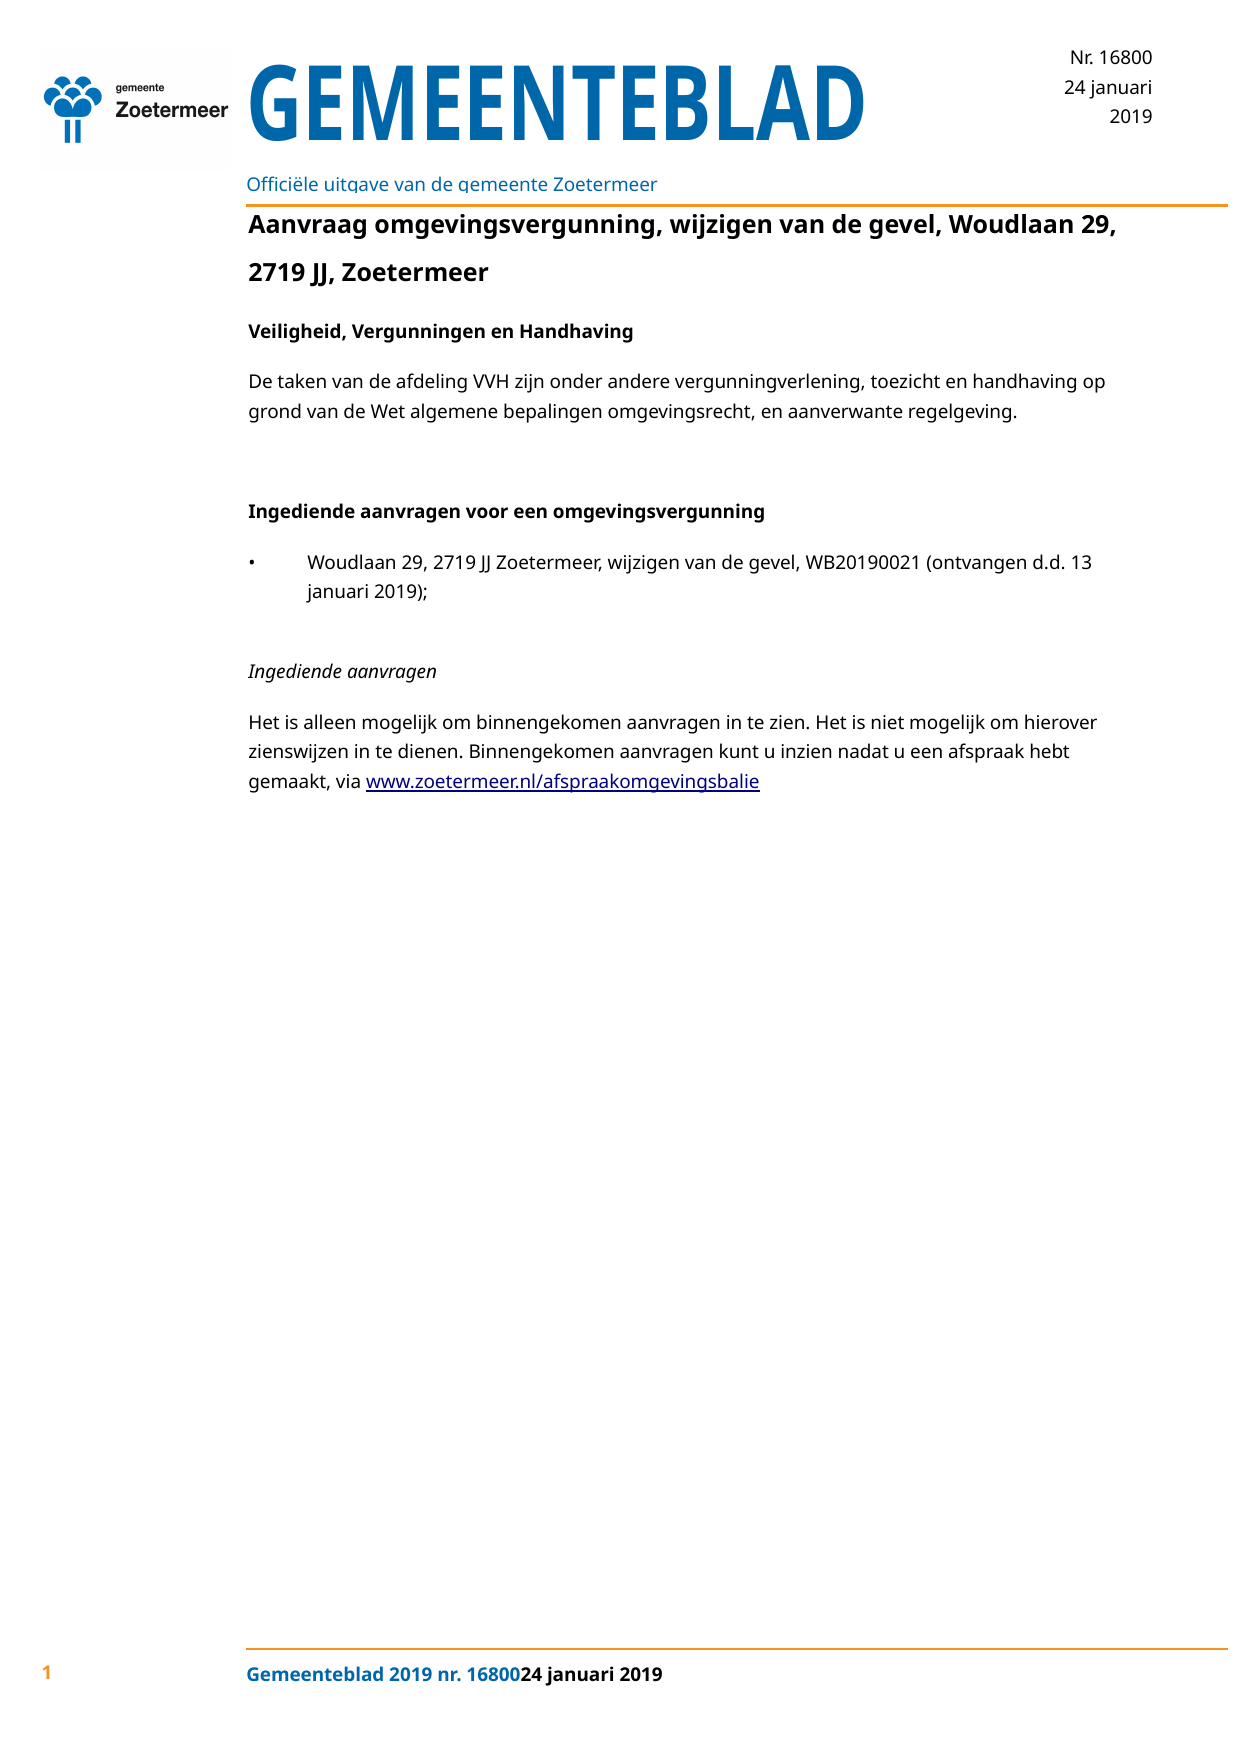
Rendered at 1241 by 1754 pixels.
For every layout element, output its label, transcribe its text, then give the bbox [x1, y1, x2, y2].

text Veiligheid, Vergunningen en Handhaving [248, 318, 1152, 344]
list Woudlaan 29, 2719 JJ Zoetermeer, wijzigen van de gevel, WB20190021 (ontvangen d.d. 13 januari 2019); [248, 549, 1152, 604]
text De taken van de afdeling VVH zijn onder andere vergunningverlening, toezicht en handhaving op grond van de Wet algemene bepalingen omgevingsrecht, en aanverwante regelgeving. [248, 368, 1152, 424]
text Het is alleen mogelijk om binnengekomen aanvragen in te zien. Het is niet mogelijk om hierover zienswijzen in te dienen. Binnengekomen aanvragen kunt u inzien nadat u een afspraak hebt gemaakt, via www.zoetermeer.nl/afspraakomgevingsbalie [248, 709, 1152, 794]
picture [41, 47, 231, 172]
text Aanvraag omgevingsvergunning, wijzigen van de gevel, Woudlaan 29, 2719 JJ, Zoetermeer [248, 207, 1152, 288]
text Ingediende aanvragen [248, 659, 1152, 684]
text Ingediende aanvragen voor een omgevingsvergunning [248, 499, 1152, 524]
